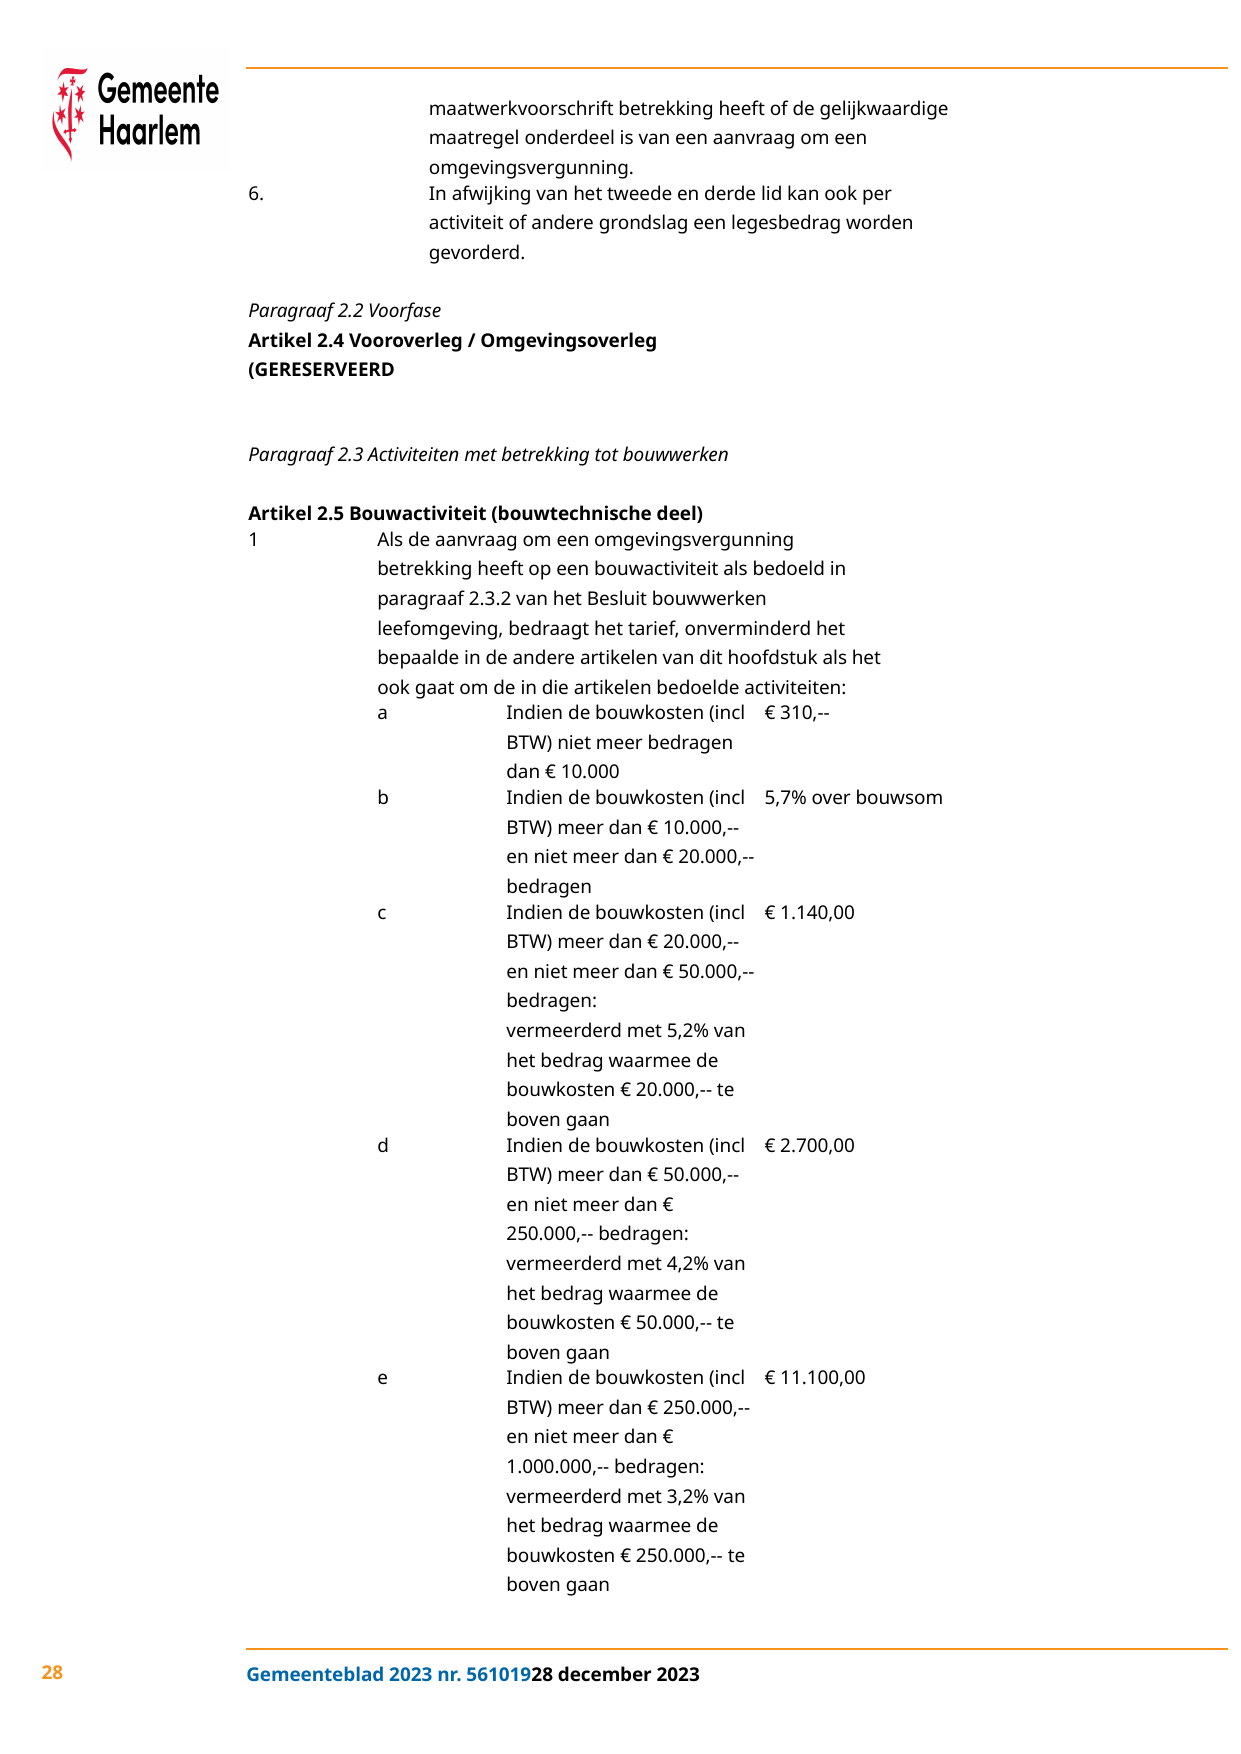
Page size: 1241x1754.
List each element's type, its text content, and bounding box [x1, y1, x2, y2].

table_cell [700, 383, 1152, 408]
table_cell e [377, 1365, 506, 1597]
table_header [894, 471, 1152, 526]
table_cell Indien de bouwkosten (incl BTW) meer dan € 250.000,-- en niet meer dan € 1.000.000,-- bedragen: vermeerderd met 3,2% van het bedrag waarmee de bouwkosten € 250.000,-- te boven gaan [506, 1365, 764, 1597]
picture [41, 47, 231, 172]
table_cell [971, 95, 1152, 180]
table_cell 5,7% over bouwsom [764, 785, 1152, 899]
table_cell 1 [248, 526, 377, 699]
table_cell [248, 785, 377, 899]
table_cell maatwerkvoorschrift betrekking heeft of de gelijkwaardige maatregel onderdeel is van een aanvraag om een omgevingsvergunning. [429, 95, 971, 180]
table_cell [248, 700, 377, 784]
table_cell Indien de bouwkosten (incl BTW) meer dan € 20.000,-- en niet meer dan € 50.000,-- bedragen: vermeerderd met 5,2% van het bedrag waarmee de bouwkosten € 20.000,-- te boven gaan [506, 899, 764, 1132]
table_cell [248, 899, 377, 1132]
table_cell [894, 526, 1152, 699]
table_cell Indien de bouwkosten (incl BTW) meer dan € 10.000,-- en niet meer dan € 20.000,-- bedragen [506, 785, 764, 899]
table_cell b [377, 785, 506, 899]
table_cell Als de aanvraag om een omgevingsvergunning betrekking heeft op een bouwactiviteit als bedoeld in paragraaf 2.3.2 van het Besluit bouwwerken leefomgeving, bedraagt het tarief, onverminderd het bepaalde in de andere artikelen van dit hoofdstuk als het ook gaat om de in die artikelen bedoelde activiteiten: [377, 526, 893, 699]
table_header [700, 327, 1152, 382]
text Paragraaf 2.3 Activiteiten met betrekking tot bouwwerken [248, 441, 1152, 467]
table_cell c [377, 899, 506, 1132]
table_cell € 310,-- [764, 700, 1152, 784]
table_cell [248, 1132, 377, 1364]
table_cell € 1.140,00 [764, 899, 1152, 1132]
table_cell € 2.700,00 [764, 1132, 1152, 1364]
table_cell a [377, 700, 506, 784]
table_cell Indien de bouwkosten (incl BTW) meer dan € 50.000,-- en niet meer dan € 250.000,-- bedragen: vermeerderd met 4,2% van het bedrag waarmee de bouwkosten € 50.000,-- te boven gaan [506, 1132, 764, 1364]
table_header Artikel 2.4 Vooroverleg / Omgevingsoverleg (GERESERVEERD [248, 327, 700, 382]
table_cell Indien de bouwkosten (incl BTW) niet meer bedragen dan € 10.000 [506, 700, 764, 784]
table_cell [248, 383, 700, 408]
table_cell d [377, 1132, 506, 1364]
table_cell € 11.100,00 [764, 1365, 1152, 1597]
table_header Artikel 2.5 Bouwactiviteit (bouwtechnische deel) [248, 471, 893, 526]
table_cell In afwijking van het tweede en derde lid kan ook per activiteit of andere grondslag een legesbedrag worden gevorderd. [429, 180, 971, 264]
table_cell [248, 95, 429, 180]
table_cell 6. [248, 180, 429, 264]
table_cell [248, 1365, 377, 1597]
table_cell [971, 180, 1152, 264]
text Paragraaf 2.2 Voorfase [248, 297, 1152, 323]
